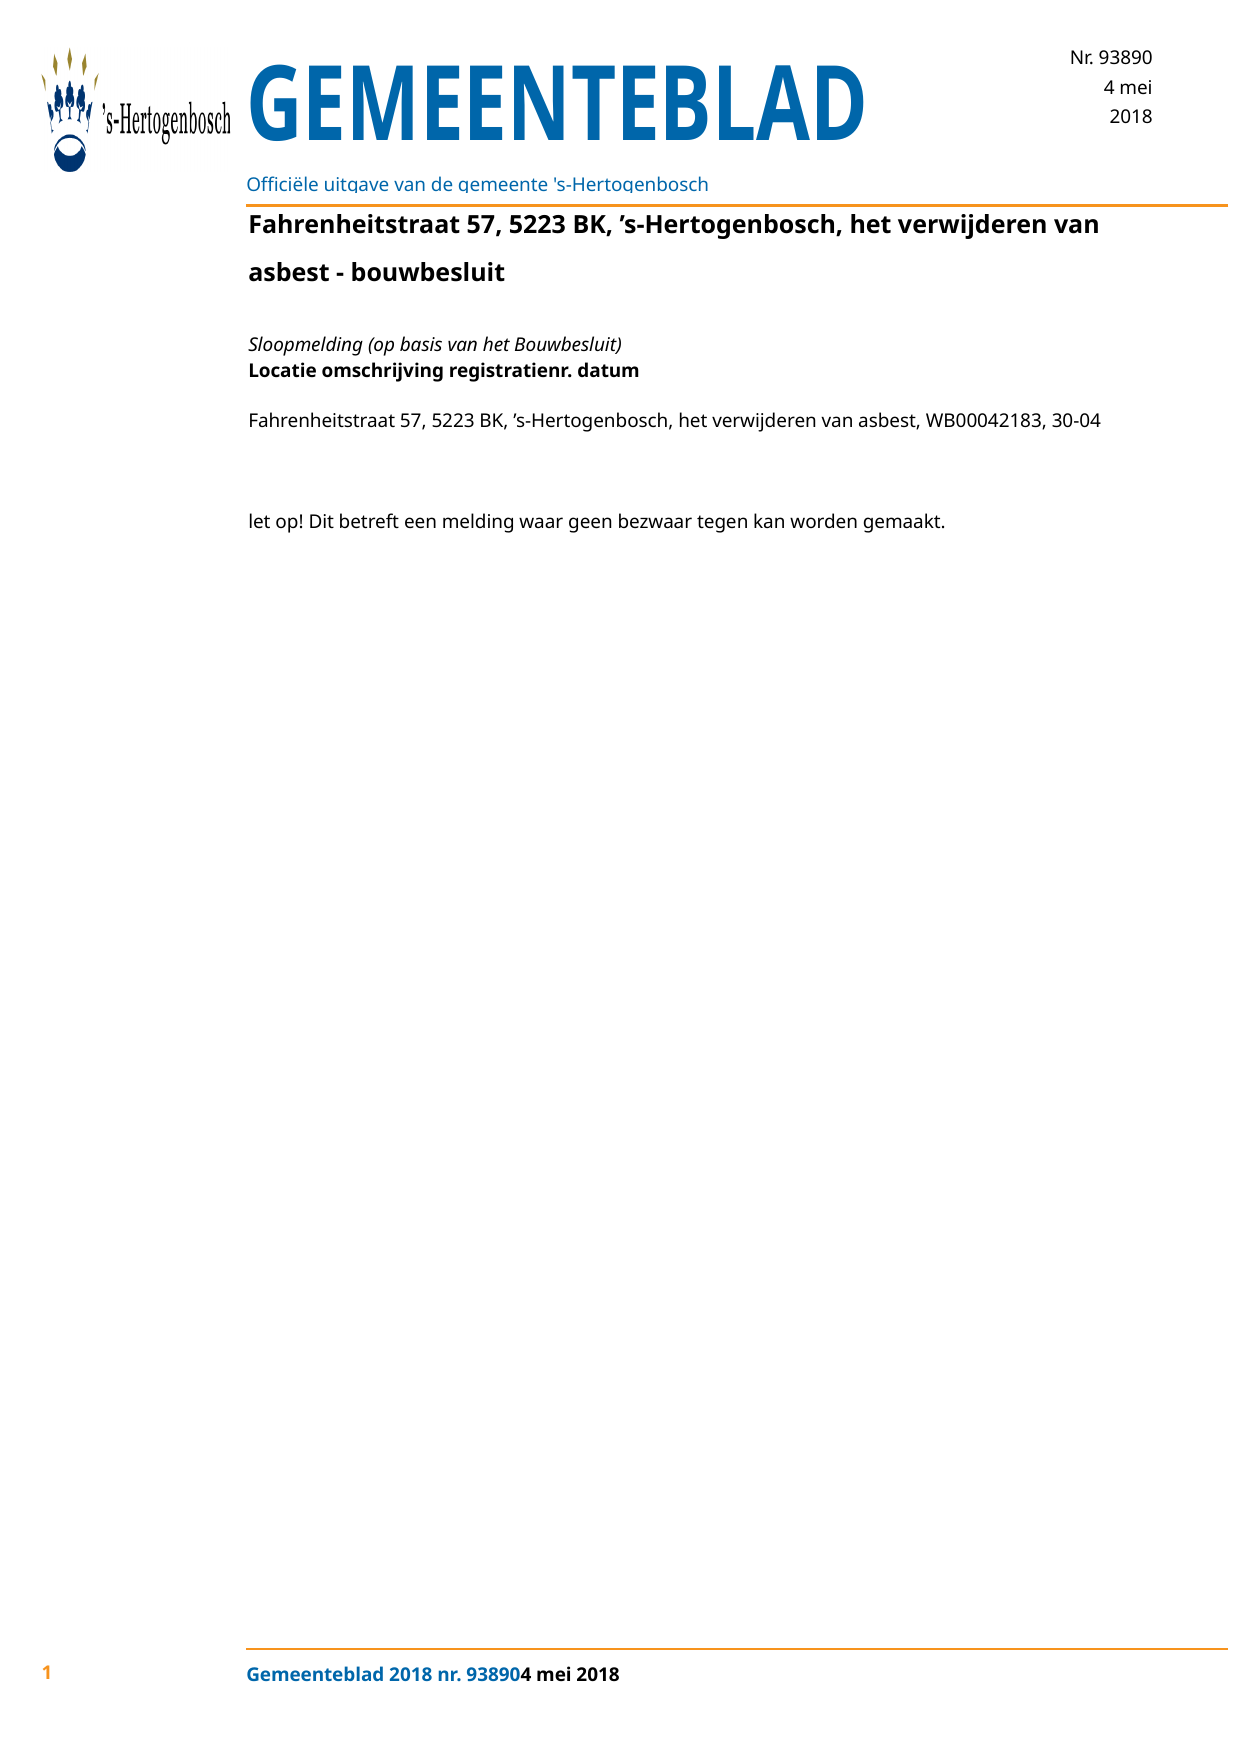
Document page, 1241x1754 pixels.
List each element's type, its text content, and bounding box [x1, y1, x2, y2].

text Fahrenheitstraat 57, 5223 BK, ’s-Hertogenbosch, het verwijderen van asbest, WB00042183, 30-04 [248, 408, 1152, 433]
text Sloopmelding (op basis van het Bouwbesluit) [248, 331, 1152, 357]
text Locatie omschrijving registratienr. datum [248, 357, 1152, 383]
text let op! Dit betreft een melding waar geen bezwaar tegen kan worden gemaakt. [248, 508, 1152, 534]
picture [41, 47, 231, 172]
text Fahrenheitstraat 57, 5223 BK, ’s-Hertogenbosch, het verwijderen van asbest - bouwbesluit [248, 207, 1152, 288]
